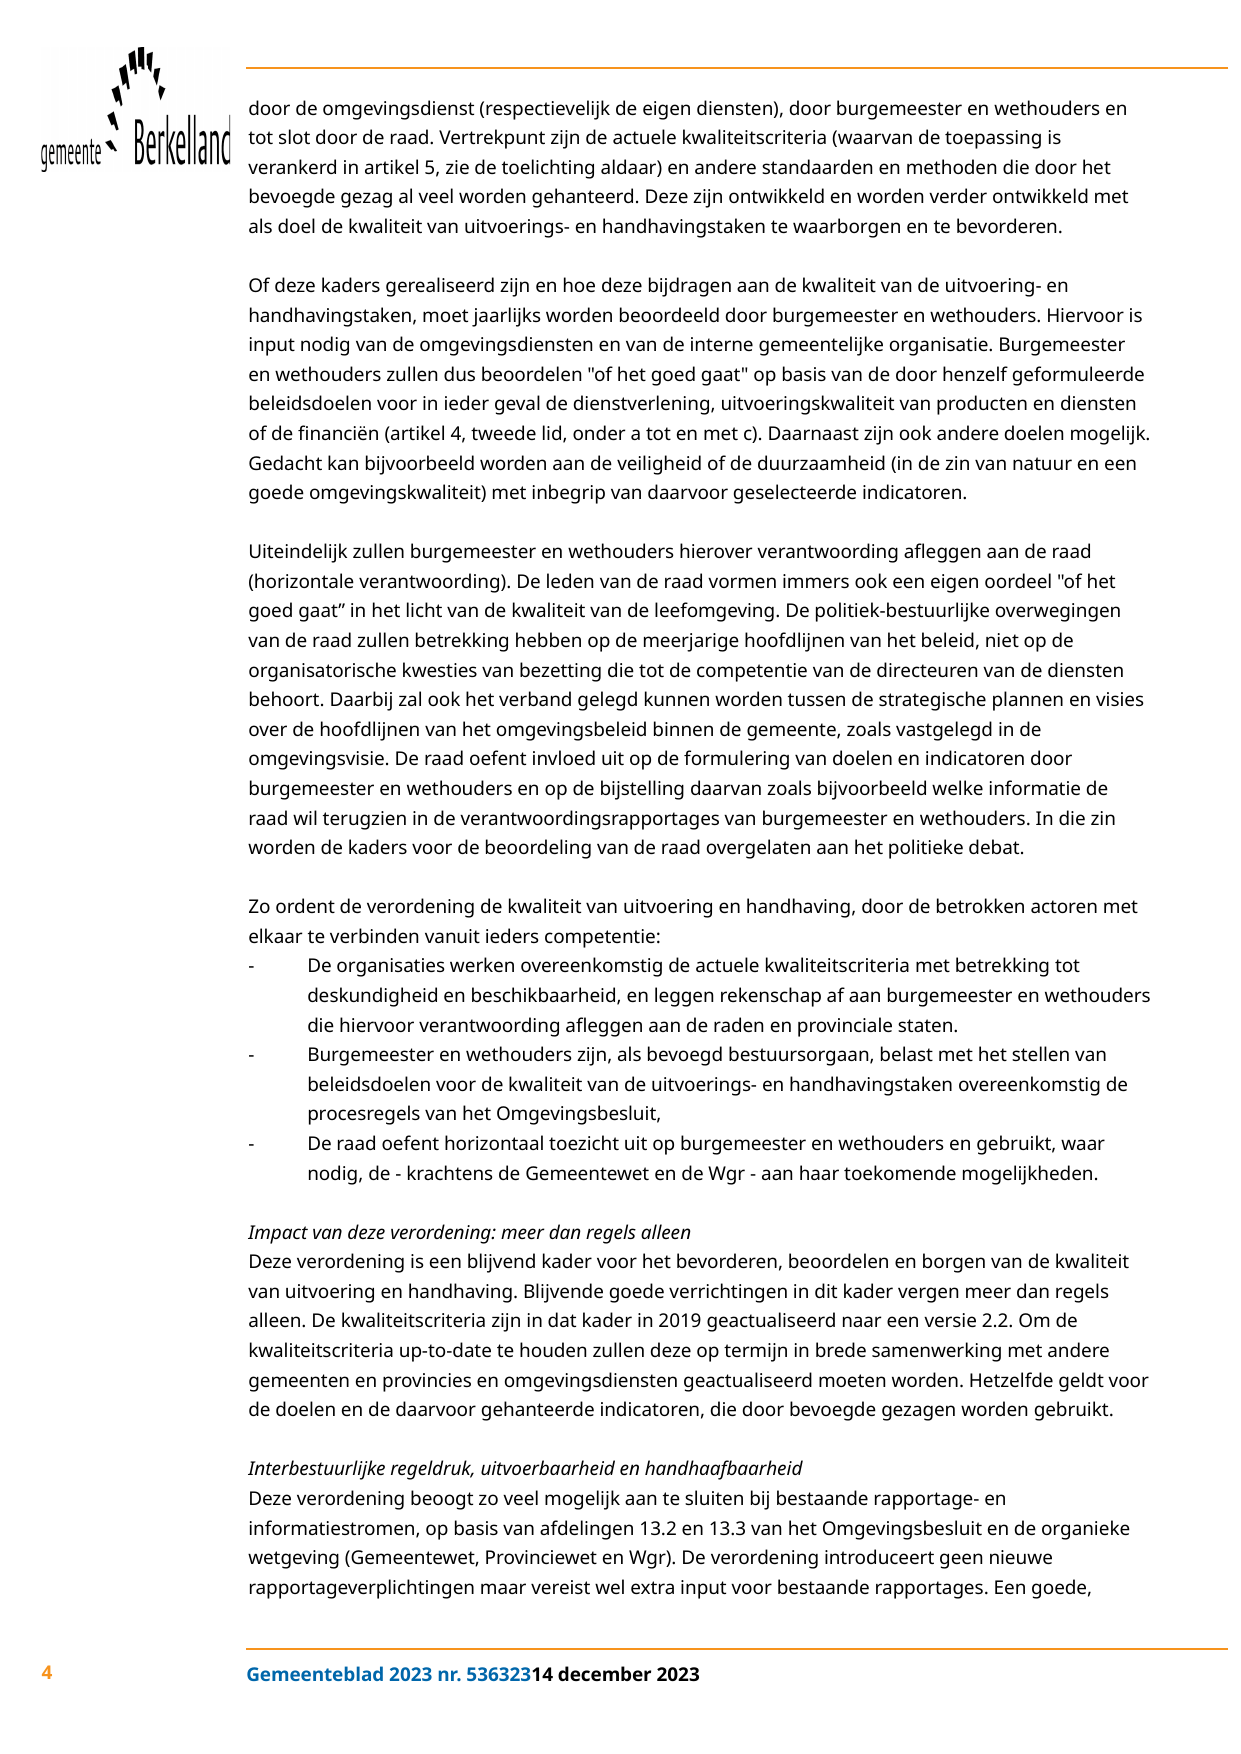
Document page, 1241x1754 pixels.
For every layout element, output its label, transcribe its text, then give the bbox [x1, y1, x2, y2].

text Uiteindelijk zullen burgemeester en wethouders hierover verantwoording afleggen aan de raad (horizontale verantwoording). De leden van de raad vormen immers ook een eigen oordeel "of het goed gaat” in het licht van de kwaliteit van de leefomgeving. De politiek-bestuurlijke overwegingen van de raad zullen betrekking hebben op de meerjarige hoofdlijnen van het beleid, niet op de organisatorische kwesties van bezetting die tot de competentie van de directeuren van de diensten behoort. Daarbij zal ook het verband gelegd kunnen worden tussen de strategische plannen en visies over de hoofdlijnen van het omgevingsbeleid binnen de gemeente, zoals vastgelegd in de omgevingsvisie. De raad oefent invloed uit op de formulering van doelen en indicatoren door burgemeester en wethouders en op de bijstelling daarvan zoals bijvoorbeeld welke informatie de raad wil terugzien in de verantwoordingsrapportages van burgemeester en wethouders. In die zin worden de kaders voor de beoordeling van de raad overgelaten aan het politieke debat. [248, 538, 1152, 860]
text door de omgevingsdienst (respectievelijk de eigen diensten), door burgemeester en wethouders en tot slot door de raad. Vertrekpunt zijn de actuele kwaliteitscriteria (waarvan de toepassing is verankerd in artikel 5, zie de toelichting aldaar) en andere standaarden en methoden die door het bevoegde gezag al veel worden gehanteerd. Deze zijn ontwikkeld en worden verder ontwikkeld met als doel de kwaliteit van uitvoerings- en handhavingstaken te waarborgen en te bevorderen. [248, 95, 1152, 239]
list De organisaties werken overeenkomstig de actuele kwaliteitscriteria met betrekking tot deskundigheid en beschikbaarheid, en leggen rekenschap af aan burgemeester en wethouders die hiervoor verantwoording afleggen aan de raden en provinciale staten. [248, 953, 1152, 1038]
picture [41, 47, 231, 172]
text Interbestuurlijke regeldruk, uitvoerbaarheid en handhaafbaarheid [248, 1456, 1152, 1481]
text Of deze kaders gerealiseerd zijn en hoe deze bijdragen aan de kwaliteit van de uitvoering- en handhavingstaken, moet jaarlijks worden beoordeeld door burgemeester en wethouders. Hiervoor is input nodig van de omgevingsdiensten en van de interne gemeentelijke organisatie. Burgemeester en wethouders zullen dus beoordelen "of het goed gaat" op basis van de door henzelf geformuleerde beleidsdoelen voor in ieder geval de dienstverlening, uitvoeringskwaliteit van producten en diensten of de financiën (artikel 4, tweede lid, onder a tot en met c). Daarnaast zijn ook andere doelen mogelijk. Gedacht kan bijvoorbeeld worden aan de veiligheid of de duurzaamheid (in de zin van natuur en een goede omgevingskwaliteit) met inbegrip van daarvoor geselecteerde indicatoren. [248, 272, 1152, 505]
list Burgemeester en wethouders zijn, als bevoegd bestuursorgaan, belast met het stellen van beleidsdoelen voor de kwaliteit van de uitvoerings- en handhavingstaken overeenkomstig de procesregels van het Omgevingsbesluit, [248, 1041, 1152, 1126]
text Deze verordening is een blijvend kader voor het bevorderen, beoordelen en borgen van de kwaliteit van uitvoering en handhaving. Blijvende goede verrichtingen in dit kader vergen meer dan regels alleen. De kwaliteitscriteria zijn in dat kader in 2019 geactualiseerd naar een versie 2.2. Om de kwaliteitscriteria up-to-date te houden zullen deze op termijn in brede samenwerking met andere gemeenten en provincies en omgevingsdiensten geactualiseerd moeten worden. Hetzelfde geldt voor de doelen en de daarvoor gehanteerde indicatoren, die door bevoegde gezagen worden gebruikt. [248, 1248, 1152, 1422]
text Zo ordent de verordening de kwaliteit van uitvoering en handhaving, door de betrokken actoren met elkaar te verbinden vanuit ieders competentie: [248, 893, 1152, 949]
list De raad oefent horizontaal toezicht uit op burgemeester en wethouders en gebruikt, waar nodig, de - krachtens de Gemeentewet en de Wgr - aan haar toekomende mogelijkheden. [248, 1130, 1152, 1186]
text Impact van deze verordening: meer dan regels alleen [248, 1219, 1152, 1245]
text Deze verordening beoogt zo veel mogelijk aan te sluiten bij bestaande rapportage- en informatiestromen, op basis van afdelingen 13.2 en 13.3 van het Omgevingsbesluit en de organieke wetgeving (Gemeentewet, Provinciewet en Wgr). De verordening introduceert geen nieuwe rapportageverplichtingen maar vereist wel extra input voor bestaande rapportages. Een goede, [248, 1485, 1152, 1600]
